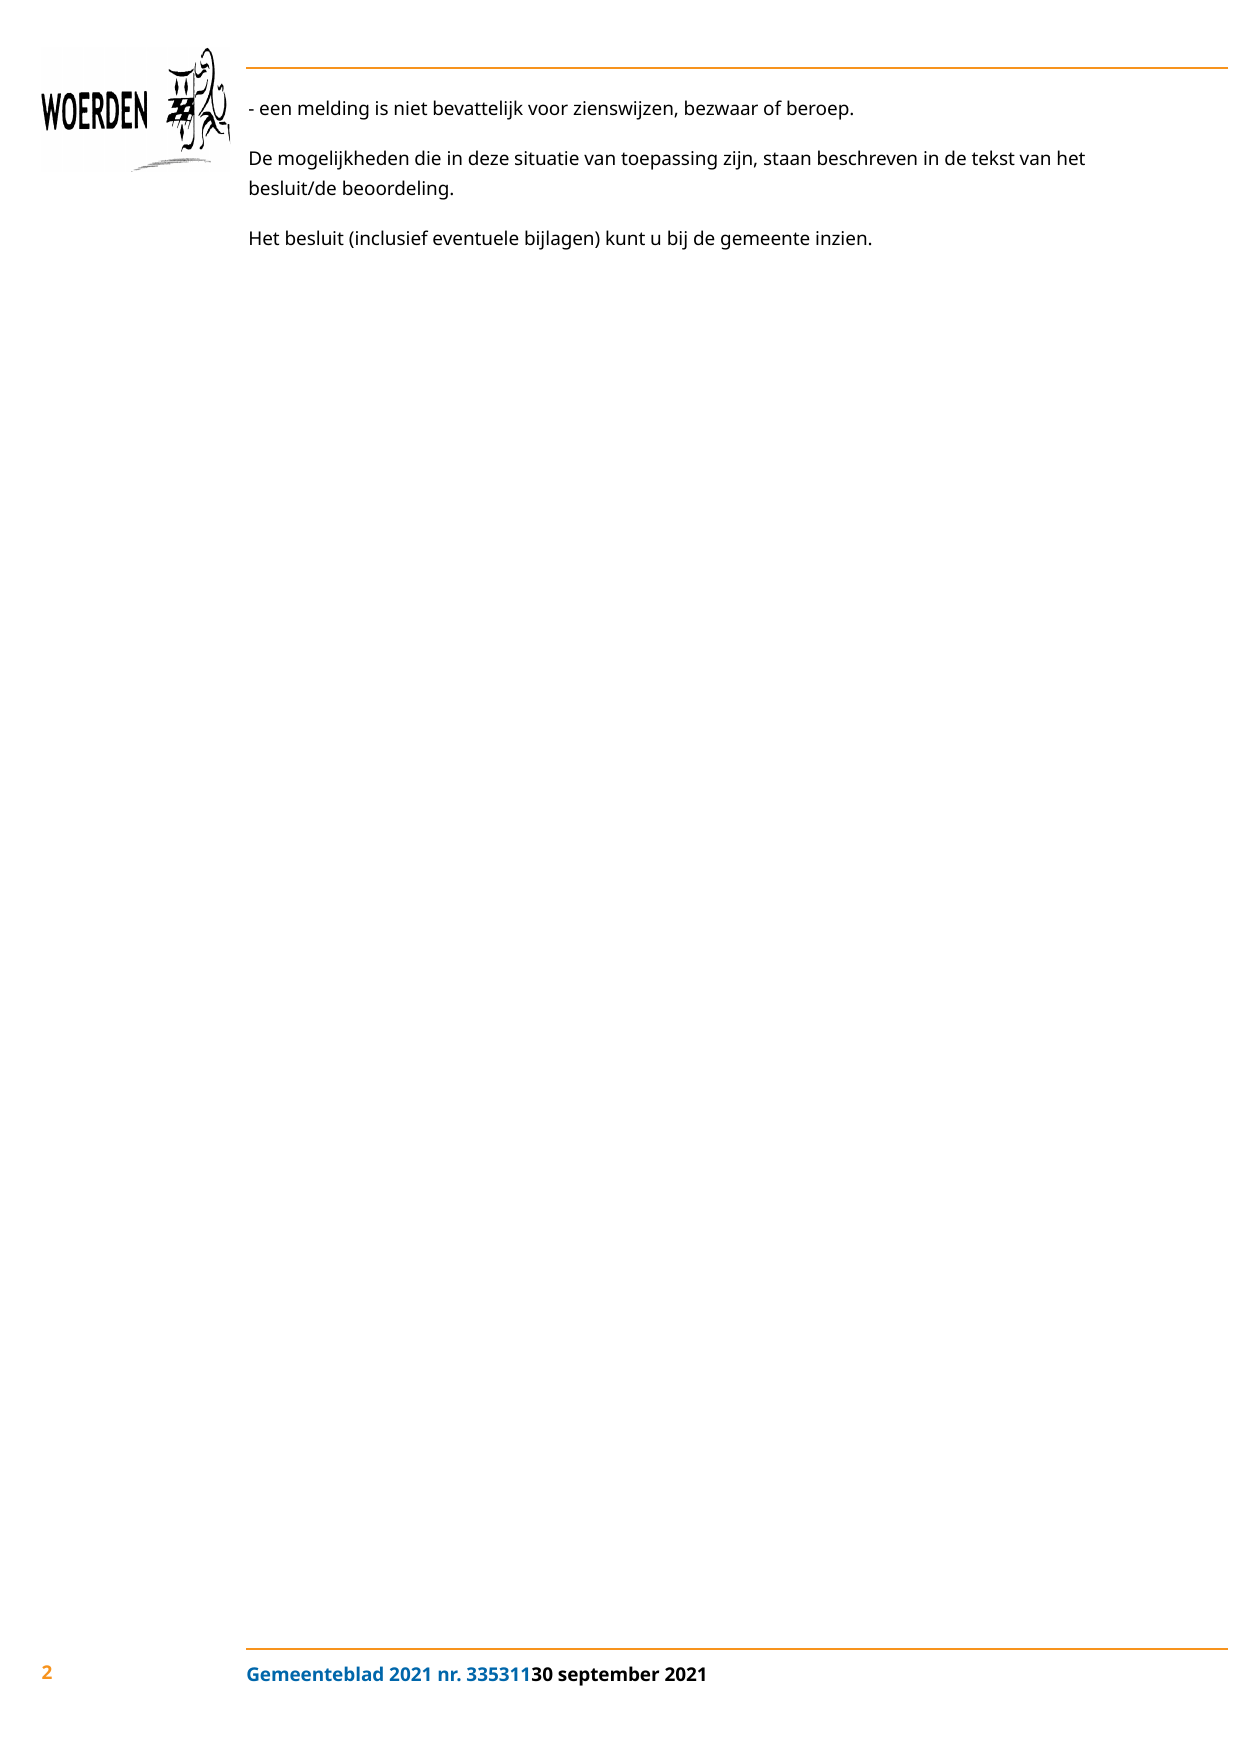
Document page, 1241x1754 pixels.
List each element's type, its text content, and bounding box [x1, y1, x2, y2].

picture [41, 47, 231, 172]
text - een melding is niet bevattelijk voor zienswijzen, bezwaar of beroep. [248, 95, 1152, 121]
text Het besluit (inclusief eventuele bijlagen) kunt u bij de gemeente inzien. [248, 225, 1152, 251]
text De mogelijkheden die in deze situatie van toepassing zijn, staan beschreven in de tekst van het besluit/de beoordeling. [248, 145, 1152, 201]
